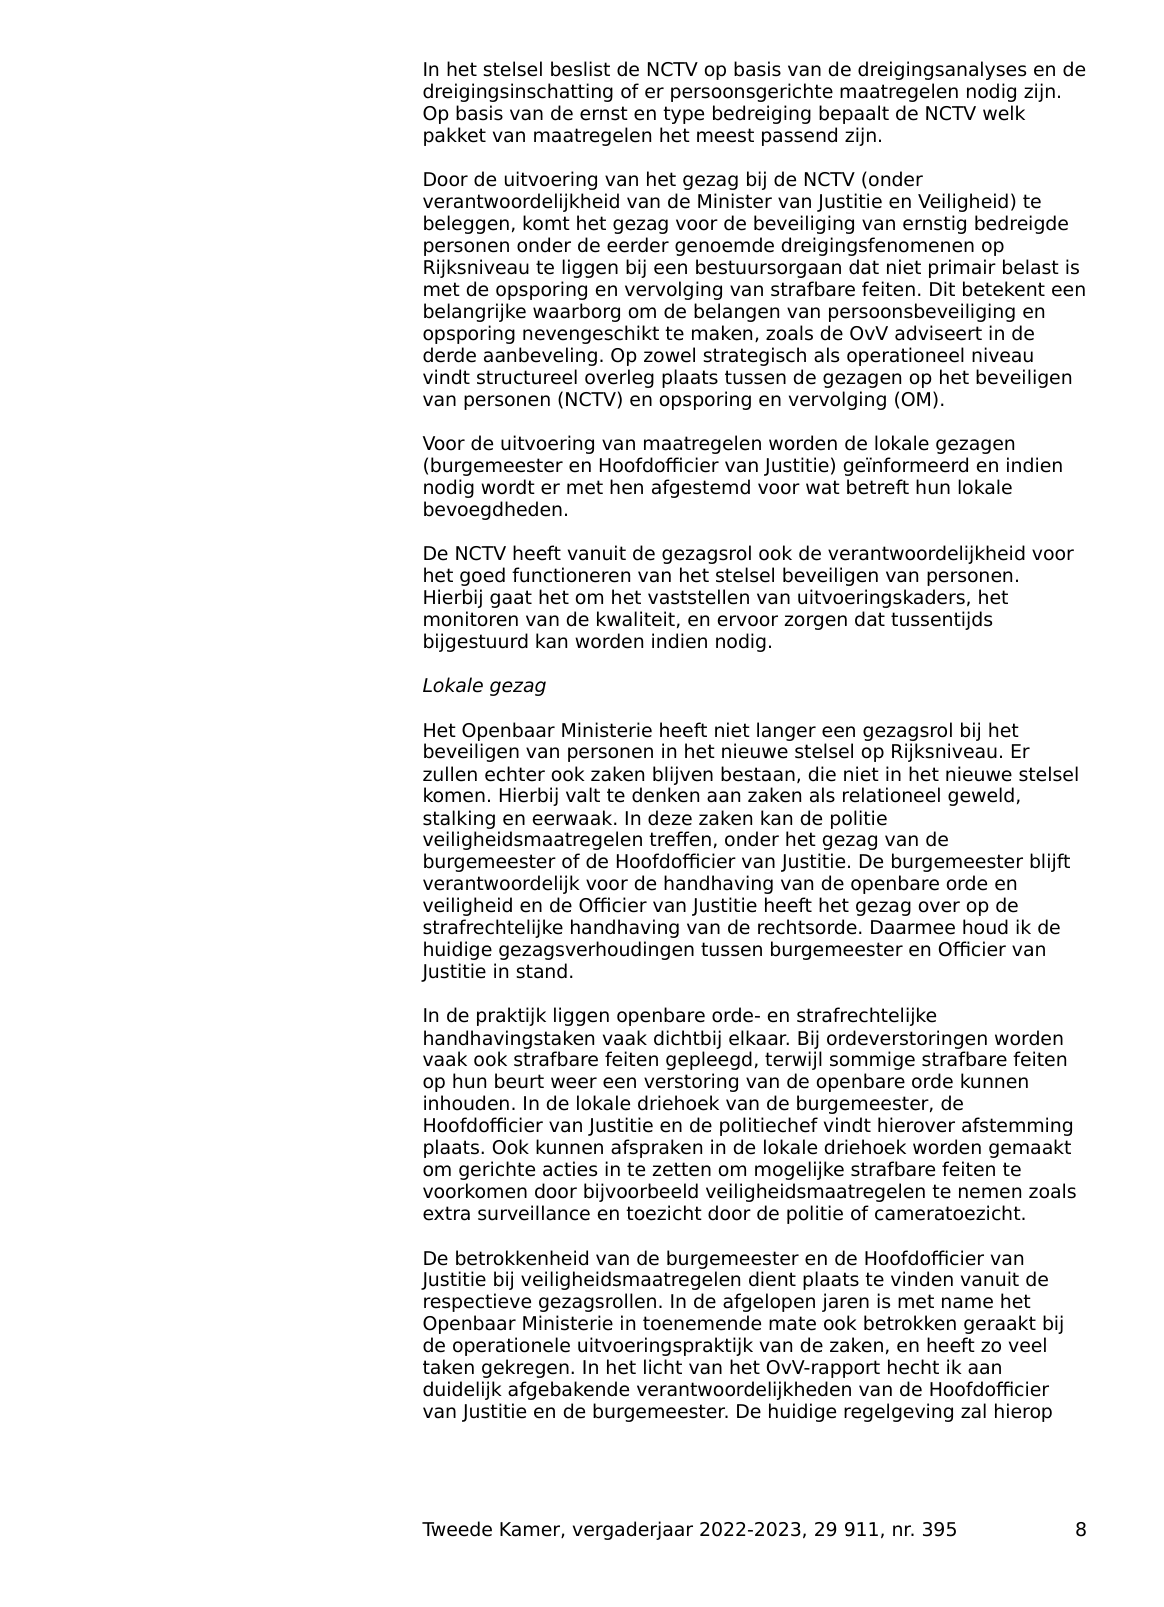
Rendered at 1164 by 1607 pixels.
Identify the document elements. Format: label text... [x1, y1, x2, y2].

text In het stelsel beslist de NCTV op basis van de dreigingsanalyses en de dreigingsinschatting of er persoonsgerichte maatregelen nodig zijn. Op basis van de ernst en type bedreiging bepaalt de NCTV welk pakket van maatregelen het meest passend zijn. [422, 59, 1087, 147]
subtitle Lokale gezag [422, 675, 1087, 697]
text Het Openbaar Ministerie heeft niet langer een gezagsrol bij het beveiligen van personen in het nieuwe stelsel op Rijksniveau. Er zullen echter ook zaken blijven bestaan, die niet in het nieuwe stelsel komen. Hierbij valt te denken aan zaken als relationeel geweld, stalking en eerwaak. In deze zaken kan de politie veiligheidsmaatregelen treffen, onder het gezag van de burgemeester of de Hoofdofficier van Justitie. De burgemeester blijft verantwoordelijk voor de handhaving van de openbare orde en veiligheid en de Officier van Justitie heeft het gezag over op de strafrechtelijke handhaving van de rechtsorde. Daarmee houd ik de huidige gezagsverhoudingen tussen burgemeester en Officier van Justitie in stand. [422, 719, 1087, 983]
text In de praktijk liggen openbare orde- en strafrechtelijke handhavingstaken vaak dichtbij elkaar. Bij ordeverstoringen worden vaak ook strafbare feiten gepleegd, terwijl sommige strafbare feiten op hun beurt weer een verstoring van de openbare orde kunnen inhouden. In de lokale driehoek van de burgemeester, de Hoofdofficier van Justitie en de politiechef vindt hierover afstemming plaats. Ook kunnen afspraken in de lokale driehoek worden gemaakt om gerichte acties in te zetten om mogelijke strafbare feiten te voorkomen door bijvoorbeeld veiligheidsmaatregelen te nemen zoals extra surveillance en toezicht door de politie of cameratoezicht. [422, 1005, 1087, 1225]
text De NCTV heeft vanuit de gezagsrol ook de verantwoordelijkheid voor het goed functioneren van het stelsel beveiligen van personen. Hierbij gaat het om het vaststellen van uitvoeringskaders, het monitoren van de kwaliteit, en ervoor zorgen dat tussentijds bijgestuurd kan worden indien nodig. [422, 543, 1087, 653]
text De betrokkenheid van de burgemeester en de Hoofdofficier van Justitie bij veiligheidsmaatregelen dient plaats te vinden vanuit de respectieve gezagsrollen. In de afgelopen jaren is met name het Openbaar Ministerie in toenemende mate ook betrokken geraakt bij de operationele uitvoeringspraktijk van de zaken, en heeft zo veel taken gekregen. In het licht van het OvV-rapport hecht ik aan duidelijk afgebakende verantwoordelijkheden van de Hoofdofficier van Justitie en de burgemeester. De huidige regelgeving zal hierop [422, 1247, 1087, 1423]
text Voor de uitvoering van maatregelen worden de lokale gezagen (burgemeester en Hoofdofficier van Justitie) geïnformeerd en indien nodig wordt er met hen afgestemd voor wat betreft hun lokale bevoegdheden. [422, 433, 1087, 521]
text Door de uitvoering van het gezag bij de NCTV (onder verantwoordelijkheid van de Minister van Justitie en Veiligheid) te beleggen, komt het gezag voor de beveiliging van ernstig bedreigde personen onder de eerder genoemde dreigingsfenomenen op Rijksniveau te liggen bij een bestuursorgaan dat niet primair belast is met de opsporing en vervolging van strafbare feiten. Dit betekent een belangrijke waarborg om de belangen van persoonsbeveiliging en opsporing nevengeschikt te maken, zoals de OvV adviseert in de derde aanbeveling. Op zowel strategisch als operationeel niveau vindt structureel overleg plaats tussen de gezagen op het beveiligen van personen (NCTV) en opsporing en vervolging (OM). [422, 169, 1087, 411]
